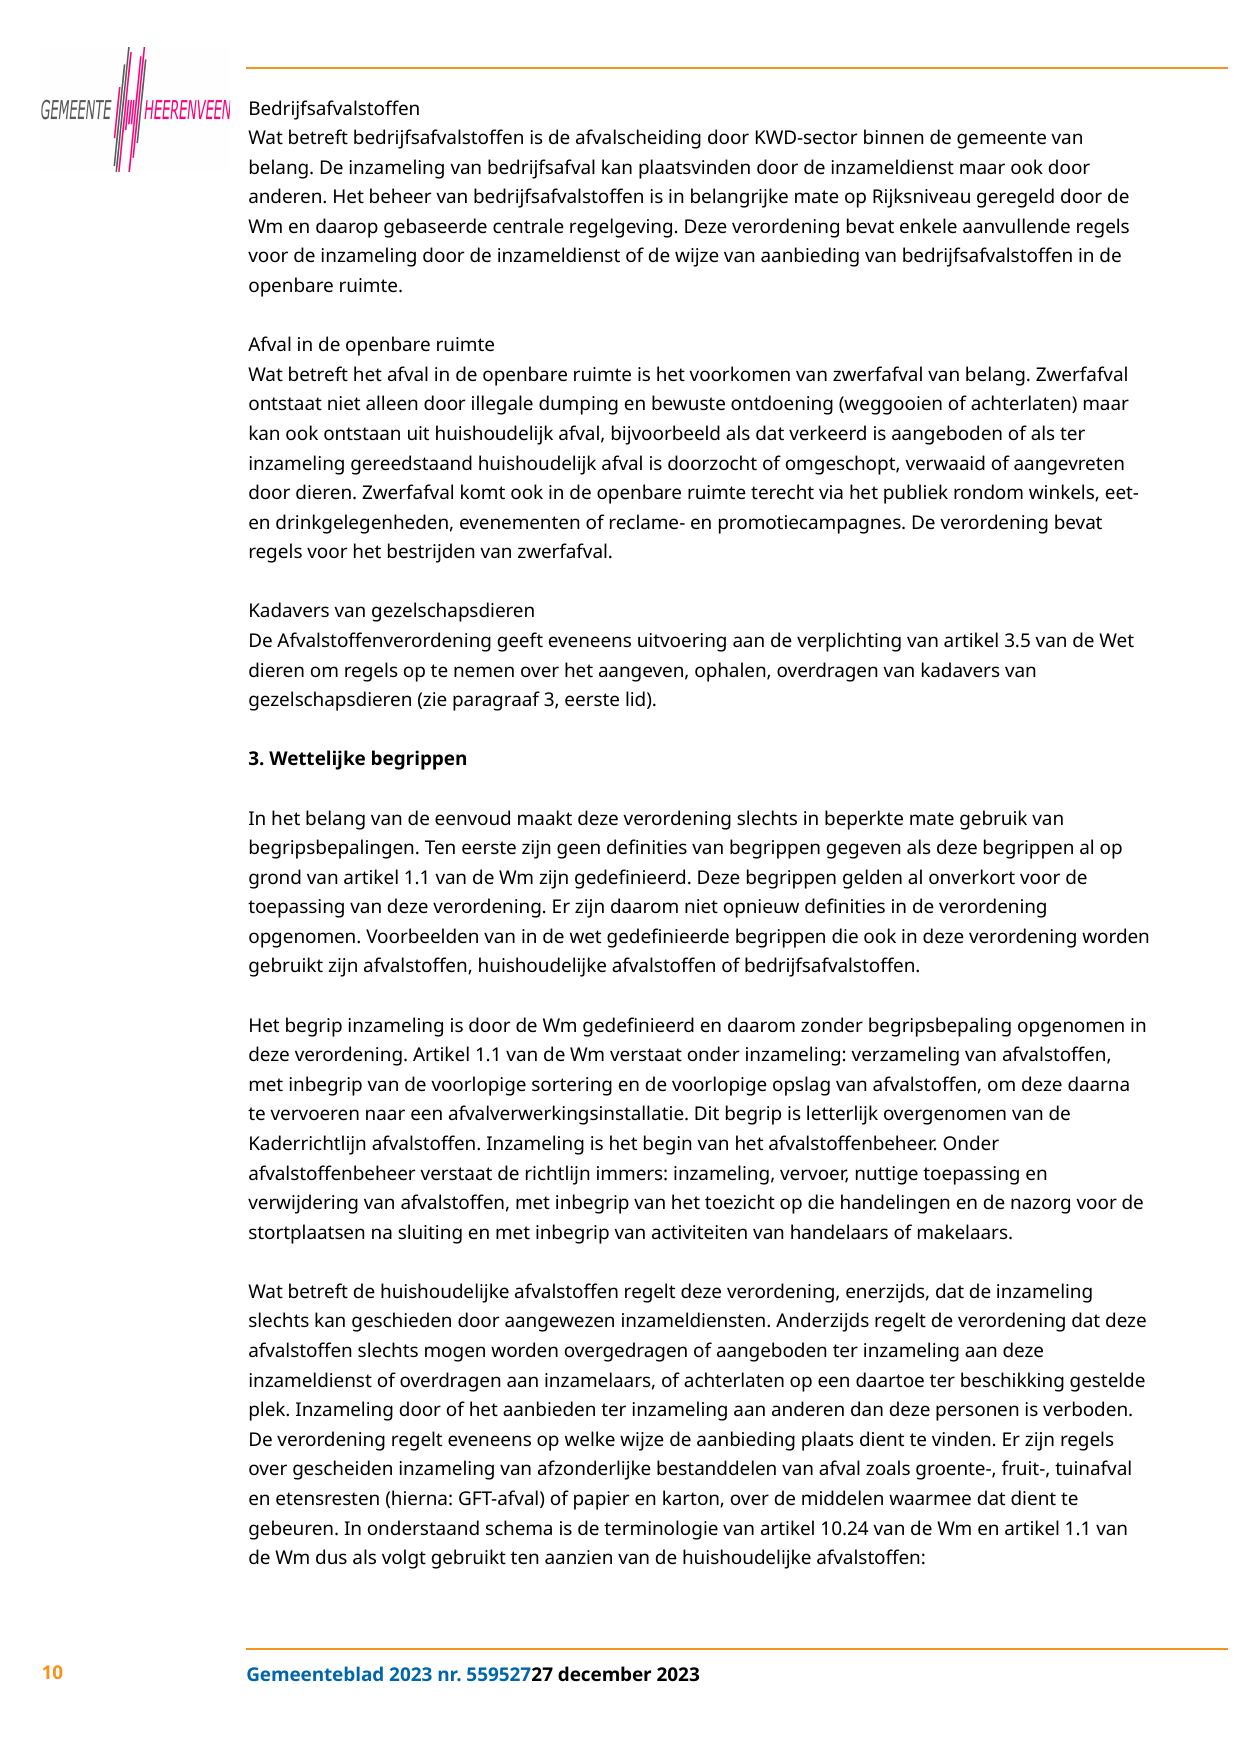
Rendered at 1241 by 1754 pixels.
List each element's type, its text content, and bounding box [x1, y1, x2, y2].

text Kadavers van gezelschapsdieren [248, 598, 1152, 623]
text In het belang van de eenvoud maakt deze verordening slechts in beperkte mate gebruik van begripsbepalingen. Ten eerste zijn geen definities van begrippen gegeven als deze begrippen al op grond van artikel 1.1 van de Wm zijn gedefinieerd. Deze begrippen gelden al onverkort voor de toepassing van deze verordening. Er zijn daarom niet opnieuw definities in de verordening opgenomen. Voorbeelden van in de wet gedefinieerde begrippen die ook in deze verordening worden gebruikt zijn afvalstoffen, huishoudelijke afvalstoffen of bedrijfsafvalstoffen. [248, 805, 1152, 978]
text De Afvalstoffenverordening geeft eveneens uitvoering aan de verplichting van artikel 3.5 van de Wet dieren om regels op te nemen over het aangeven, ophalen, overdragen van kadavers van gezelschapsdieren (zie paragraaf 3, eerste lid). [248, 627, 1152, 712]
text 3. Wettelijke begrippen [248, 746, 1152, 771]
picture [41, 47, 231, 172]
text Afval in de openbare ruimte [248, 331, 1152, 357]
text Bedrijfsafvalstoffen [248, 95, 1152, 121]
text Wat betreft de huishoudelijke afvalstoffen regelt deze verordening, enerzijds, dat de inzameling slechts kan geschieden door aangewezen inzameldiensten. Anderzijds regelt de verordening dat deze afvalstoffen slechts mogen worden overgedragen of aangeboden ter inzameling aan deze inzameldienst of overdragen aan inzamelaars, of achterlaten op een daartoe ter beschikking gestelde plek. Inzameling door of het aanbieden ter inzameling aan anderen dan deze personen is verboden. De verordening regelt eveneens op welke wijze de aanbieding plaats dient te vinden. Er zijn regels over gescheiden inzameling van afzonderlijke bestanddelen van afval zoals groente-, fruit-, tuinafval en etensresten (hierna: GFT-afval) of papier en karton, over de middelen waarmee dat dient te gebeuren. In onderstaand schema is de terminologie van artikel 10.24 van de Wm en artikel 1.1 van de Wm dus als volgt gebruikt ten aanzien van de huishoudelijke afvalstoffen: [248, 1278, 1152, 1570]
text Wat betreft het afval in de openbare ruimte is het voorkomen van zwerfafval van belang. Zwerfafval ontstaat niet alleen door illegale dumping en bewuste ontdoening (weggooien of achterlaten) maar kan ook ontstaan uit huishoudelijk afval, bijvoorbeeld als dat verkeerd is aangeboden of als ter inzameling gereedstaand huishoudelijk afval is doorzocht of omgeschopt, verwaaid of aangevreten door dieren. Zwerfafval komt ook in de openbare ruimte terecht via het publiek rondom winkels, eet- en drinkgelegenheden, evenementen of reclame- en promotiecampagnes. De verordening bevat regels voor het bestrijden van zwerfafval. [248, 361, 1152, 564]
text Het begrip inzameling is door de Wm gedefinieerd en daarom zonder begripsbepaling opgenomen in deze verordening. Artikel 1.1 van de Wm verstaat onder inzameling: verzameling van afvalstoffen, met inbegrip van de voorlopige sortering en de voorlopige opslag van afvalstoffen, om deze daarna te vervoeren naar een afvalverwerkingsinstallatie. Dit begrip is letterlijk overgenomen van de Kaderrichtlijn afvalstoffen. Inzameling is het begin van het afvalstoffenbeheer. Onder afvalstoffenbeheer verstaat de richtlijn immers: inzameling, vervoer, nuttige toepassing en verwijdering van afvalstoffen, met inbegrip van het toezicht op die handelingen en de nazorg voor de stortplaatsen na sluiting en met inbegrip van activiteiten van handelaars of makelaars. [248, 1012, 1152, 1245]
text Wat betreft bedrijfsafvalstoffen is de afvalscheiding door KWD-sector binnen de gemeente van belang. De inzameling van bedrijfsafval kan plaatsvinden door de inzameldienst maar ook door anderen. Het beheer van bedrijfsafvalstoffen is in belangrijke mate op Rijksniveau geregeld door de Wm en daarop gebaseerde centrale regelgeving. Deze verordening bevat enkele aanvullende regels voor de inzameling door de inzameldienst of de wijze van aanbieding van bedrijfsafvalstoffen in de openbare ruimte. [248, 124, 1152, 298]
